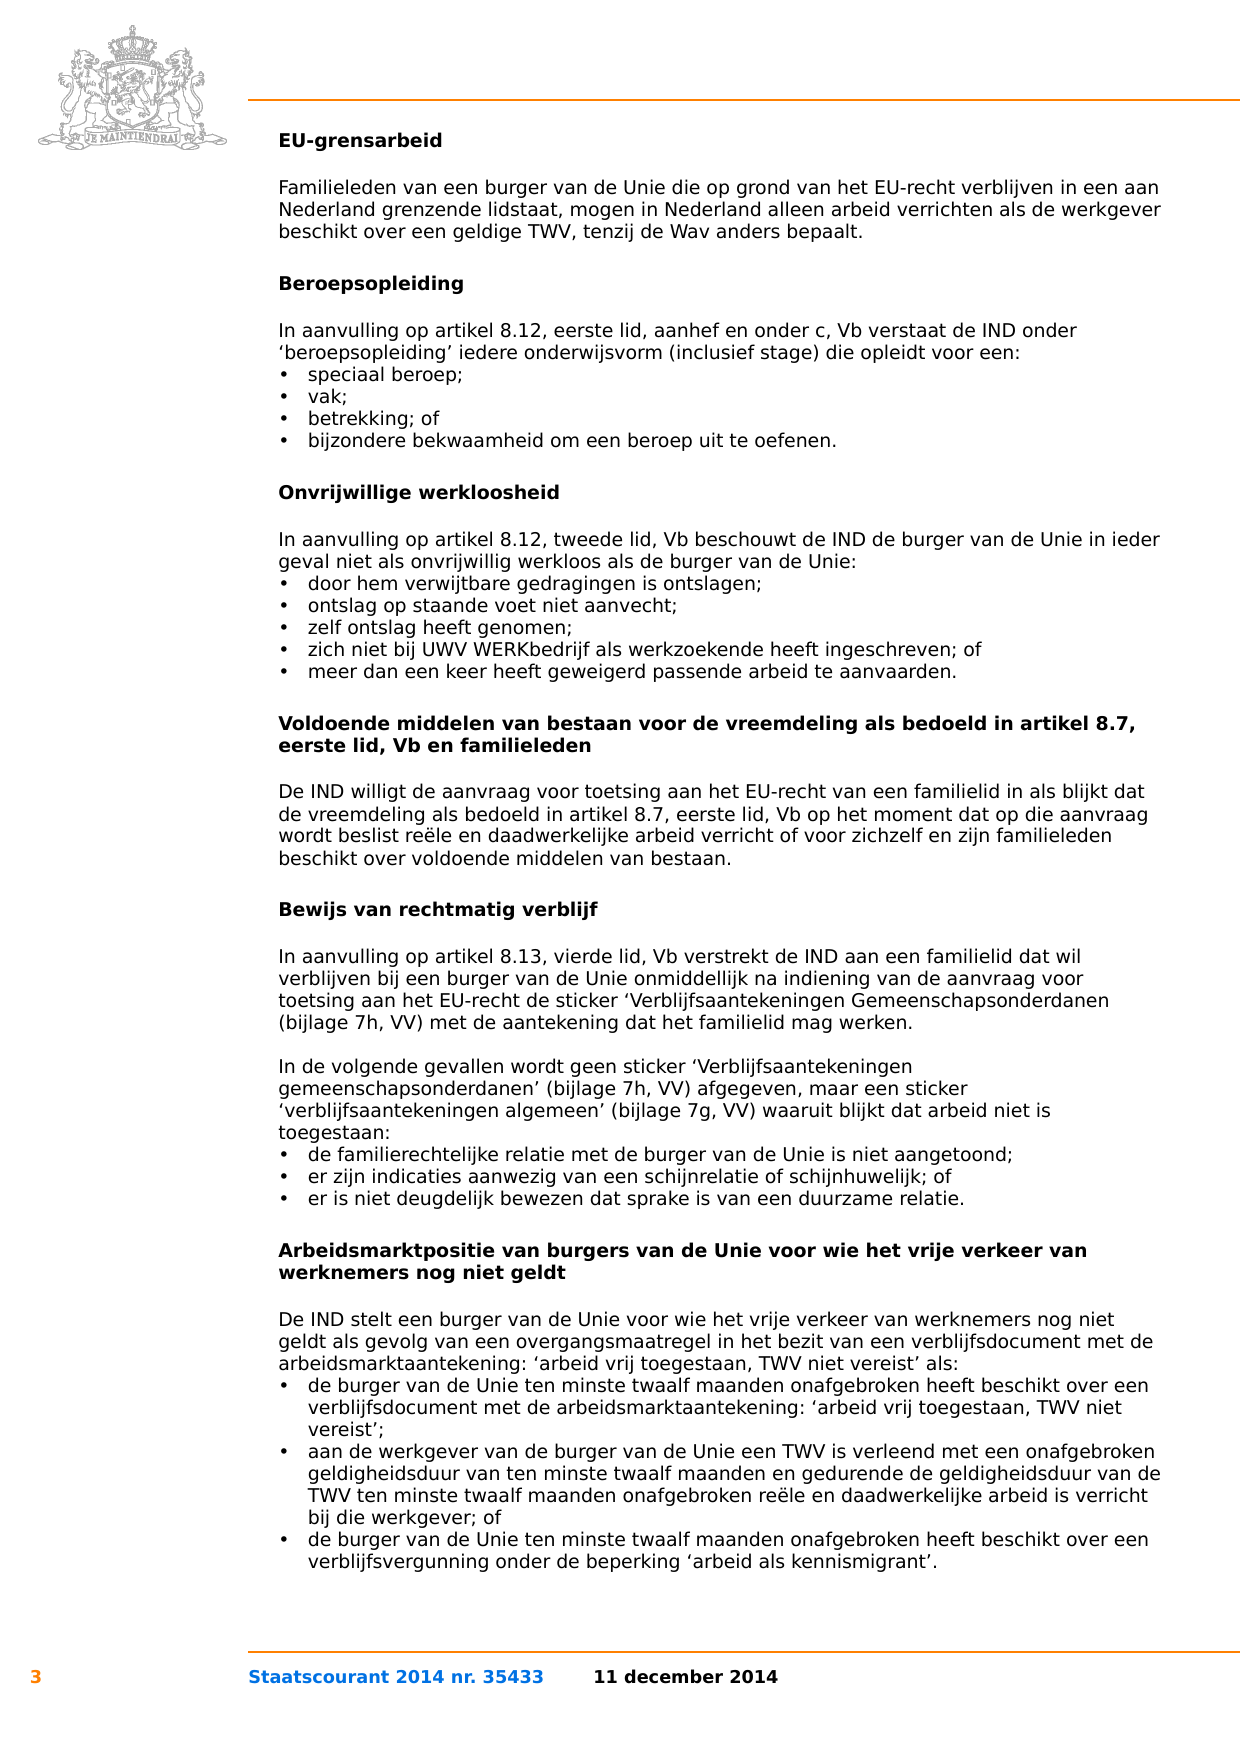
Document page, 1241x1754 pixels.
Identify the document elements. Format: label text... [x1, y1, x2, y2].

text • er is niet deugdelijk bewezen dat sprake is van een duurzame relatie. [278, 1188, 1163, 1210]
text • er zijn indicaties aanwezig van een schijnrelatie of schijnhuwelijk; of [278, 1166, 1163, 1188]
subtitle Arbeidsmarktpositie van burgers van de Unie voor wie het vrije verkeer van werknemers nog niet geldt [278, 1240, 1163, 1284]
text • speciaal beroep; [278, 364, 1163, 386]
text In aanvulling op artikel 8.13, vierde lid, Vb verstrekt de IND aan een familielid dat wil verblijven bij een burger van de Unie onmiddellijk na indiening van de aanvraag voor toetsing aan het EU-recht de sticker ‘Verblijfsaantekeningen Gemeenschapsonderdanen (bijlage 7h, VV) met de aantekening dat het familielid mag werken. [278, 946, 1163, 1034]
text In aanvulling op artikel 8.12, eerste lid, aanhef en onder c, Vb verstaat de IND onder ‘beroepsopleiding’ iedere onderwijsvorm (inclusief stage) die opleidt voor een: [278, 320, 1163, 364]
subtitle Voldoende middelen van bestaan voor de vreemdeling als bedoeld in artikel 8.7, eerste lid, Vb en familieleden [278, 712, 1163, 756]
text • de burger van de Unie ten minste twaalf maanden onafgebroken heeft beschikt over een verblijfsdocument met de arbeidsmarktaantekening: ‘arbeid vrij toegestaan, TWV niet vereist’; [278, 1375, 1163, 1441]
text • bijzondere bekwaamheid om een beroep uit te oefenen. [278, 430, 1163, 452]
text • betrekking; of [278, 408, 1163, 430]
text • de familierechtelijke relatie met de burger van de Unie is niet aangetoond; [278, 1144, 1163, 1166]
subtitle Beroepsopleiding [278, 273, 1163, 295]
text • door hem verwijtbare gedragingen is ontslagen; [278, 573, 1163, 594]
text Familieleden van een burger van de Unie die op grond van het EU-recht verblijven in een aan Nederland grenzende lidstaat, mogen in Nederland alleen arbeid verrichten als de werkgever beschikt over een geldige TWV, tenzij de Wav anders bepaalt. [278, 177, 1163, 243]
text In de volgende gevallen wordt geen sticker ‘Verblijfsaantekeningen gemeenschapsonderdanen’ (bijlage 7h, VV) afgegeven, maar een sticker ‘verblijfsaantekeningen algemeen’ (bijlage 7g, VV) waaruit blijkt dat arbeid niet is toegestaan: [278, 1056, 1163, 1144]
text • vak; [278, 386, 1163, 408]
text • ontslag op staande voet niet aanvecht; [278, 594, 1163, 617]
text • zelf ontslag heeft genomen; [278, 617, 1163, 638]
subtitle Onvrijwillige werkloosheid [278, 482, 1163, 504]
text De IND willigt de aanvraag voor toetsing aan het EU-recht van een familielid in als blijkt dat de vreemdeling als bedoeld in artikel 8.7, eerste lid, Vb op het moment dat op die aanvraag wordt beslist reële en daadwerkelijke arbeid verricht of voor zichzelf en zijn familieleden beschikt over voldoende middelen van bestaan. [278, 781, 1163, 869]
text • meer dan een keer heeft geweigerd passende arbeid te aanvaarden. [278, 661, 1163, 682]
picture [38, 25, 227, 150]
text De IND stelt een burger van de Unie voor wie het vrije verkeer van werknemers nog niet geldt als gevolg van een overgangsmaatregel in het bezit van een verblijfsdocument met de arbeidsmarktaantekening: ‘arbeid vrij toegestaan, TWV niet vereist’ als: [278, 1309, 1163, 1375]
text In aanvulling op artikel 8.12, tweede lid, Vb beschouwt de IND de burger van de Unie in ieder geval niet als onvrijwillig werkloos als de burger van de Unie: [278, 529, 1163, 573]
subtitle Bewijs van rechtmatig verblijf [278, 899, 1163, 921]
subtitle EU-grensarbeid [278, 130, 1163, 152]
text • zich niet bij UWV WERKbedrijf als werkzoekende heeft ingeschreven; of [278, 638, 1163, 661]
text • de burger van de Unie ten minste twaalf maanden onafgebroken heeft beschikt over een verblijfsvergunning onder de beperking ‘arbeid als kennismigrant’. [278, 1529, 1163, 1573]
text • aan de werkgever van de burger van de Unie een TWV is verleend met een onafgebroken geldigheidsduur van ten minste twaalf maanden en gedurende de geldigheidsduur van de TWV ten minste twaalf maanden onafgebroken reële en daadwerkelijke arbeid is verricht bij die werkgever; of [278, 1441, 1163, 1529]
